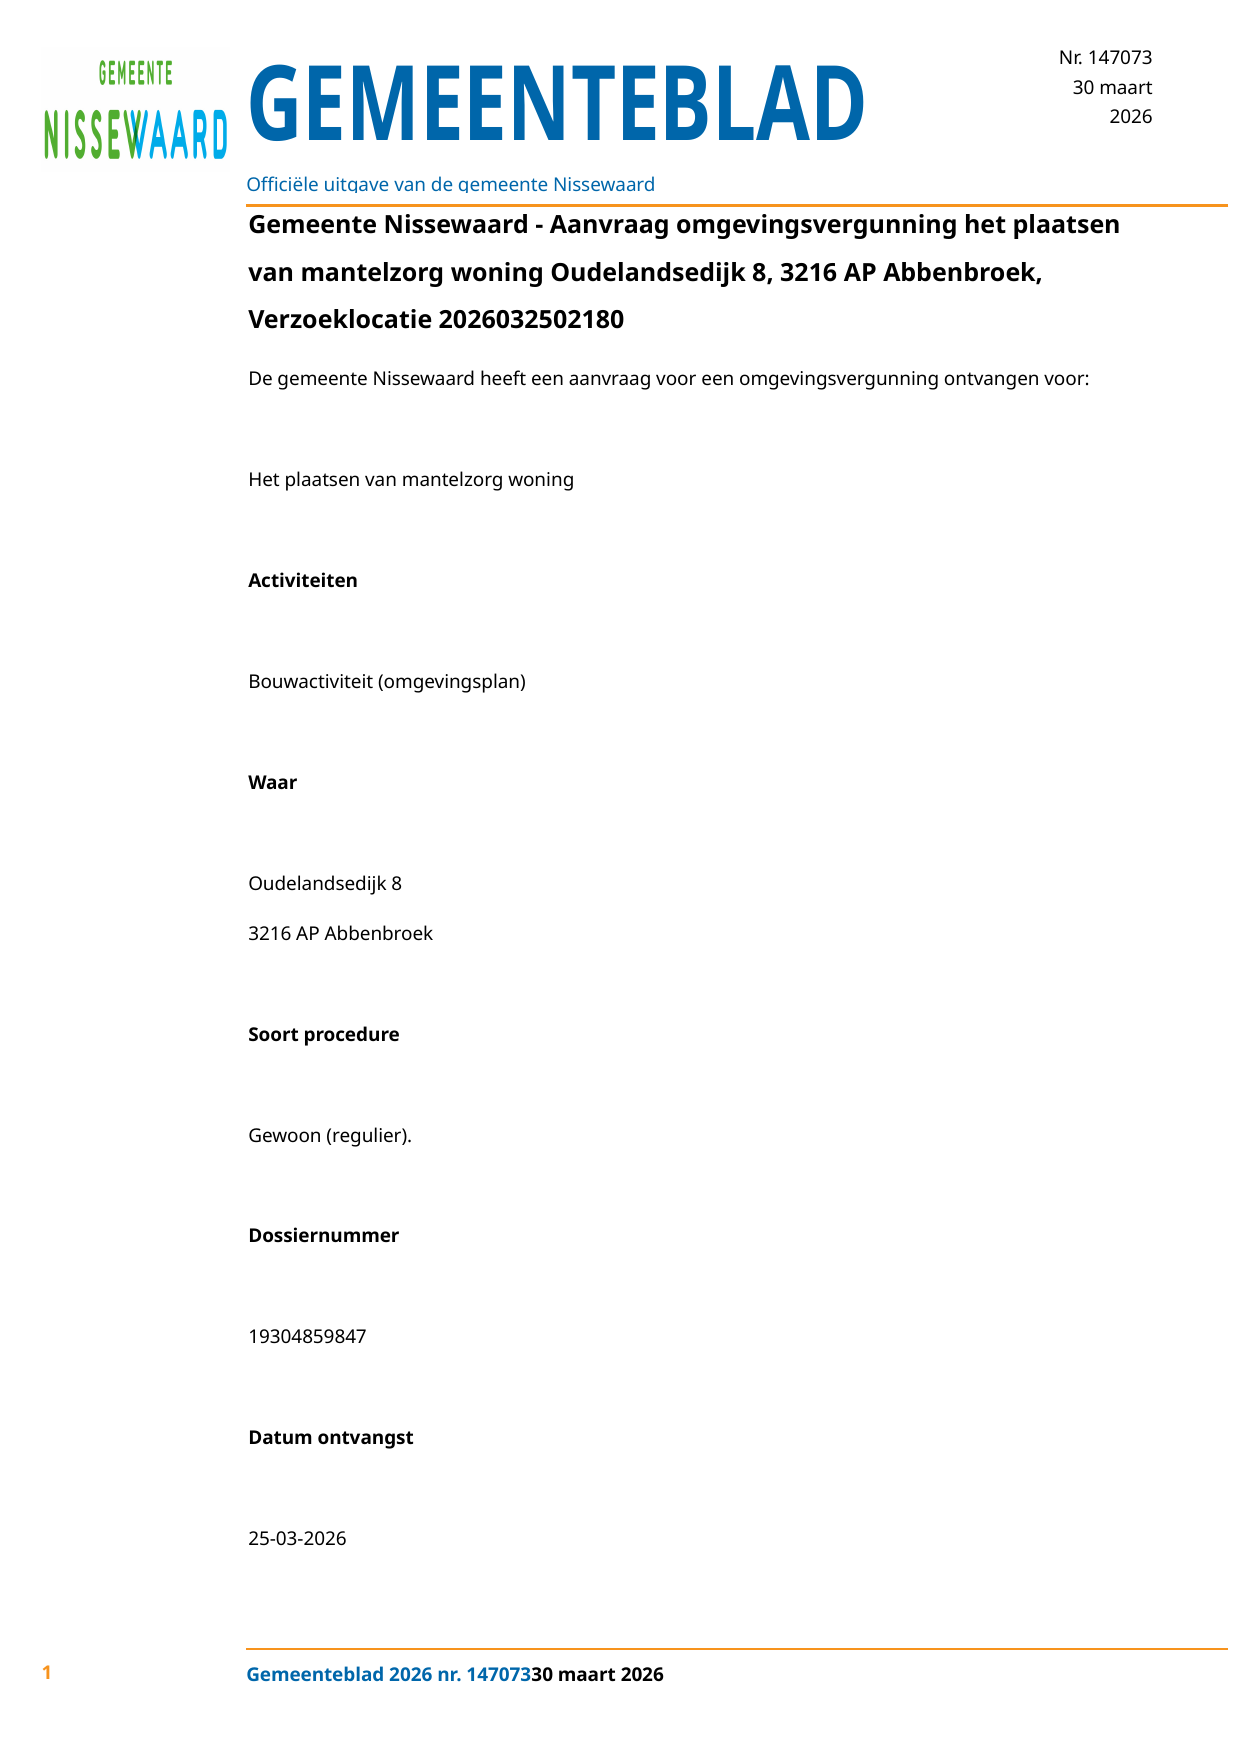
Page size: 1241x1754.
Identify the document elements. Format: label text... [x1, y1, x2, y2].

text 3216 AP Abbenbroek [248, 920, 1152, 946]
text Soort procedure [248, 1021, 1152, 1047]
picture [41, 47, 231, 172]
text Datum ontvangst [248, 1424, 1152, 1450]
text Bouwactiviteit (omgevingsplan) [248, 668, 1152, 694]
text Activiteiten [248, 567, 1152, 593]
text 19304859847 [248, 1323, 1152, 1349]
text Waar [248, 769, 1152, 794]
text Het plaatsen van mantelzorg woning [248, 466, 1152, 492]
text Gemeente Nissewaard - Aanvraag omgevingsvergunning het plaatsen van mantelzorg woning Oudelandsedijk 8, 3216 AP Abbenbroek, Verzoeklocatie 2026032502180 [248, 207, 1152, 336]
text Gewoon (regulier). [248, 1122, 1152, 1147]
text De gemeente Nissewaard heeft een aanvraag voor een omgevingsvergunning ontvangen voor: [248, 366, 1152, 391]
text 25-03-2026 [248, 1525, 1152, 1551]
text Oudelandsedijk 8 [248, 870, 1152, 895]
text Dossiernummer [248, 1223, 1152, 1248]
